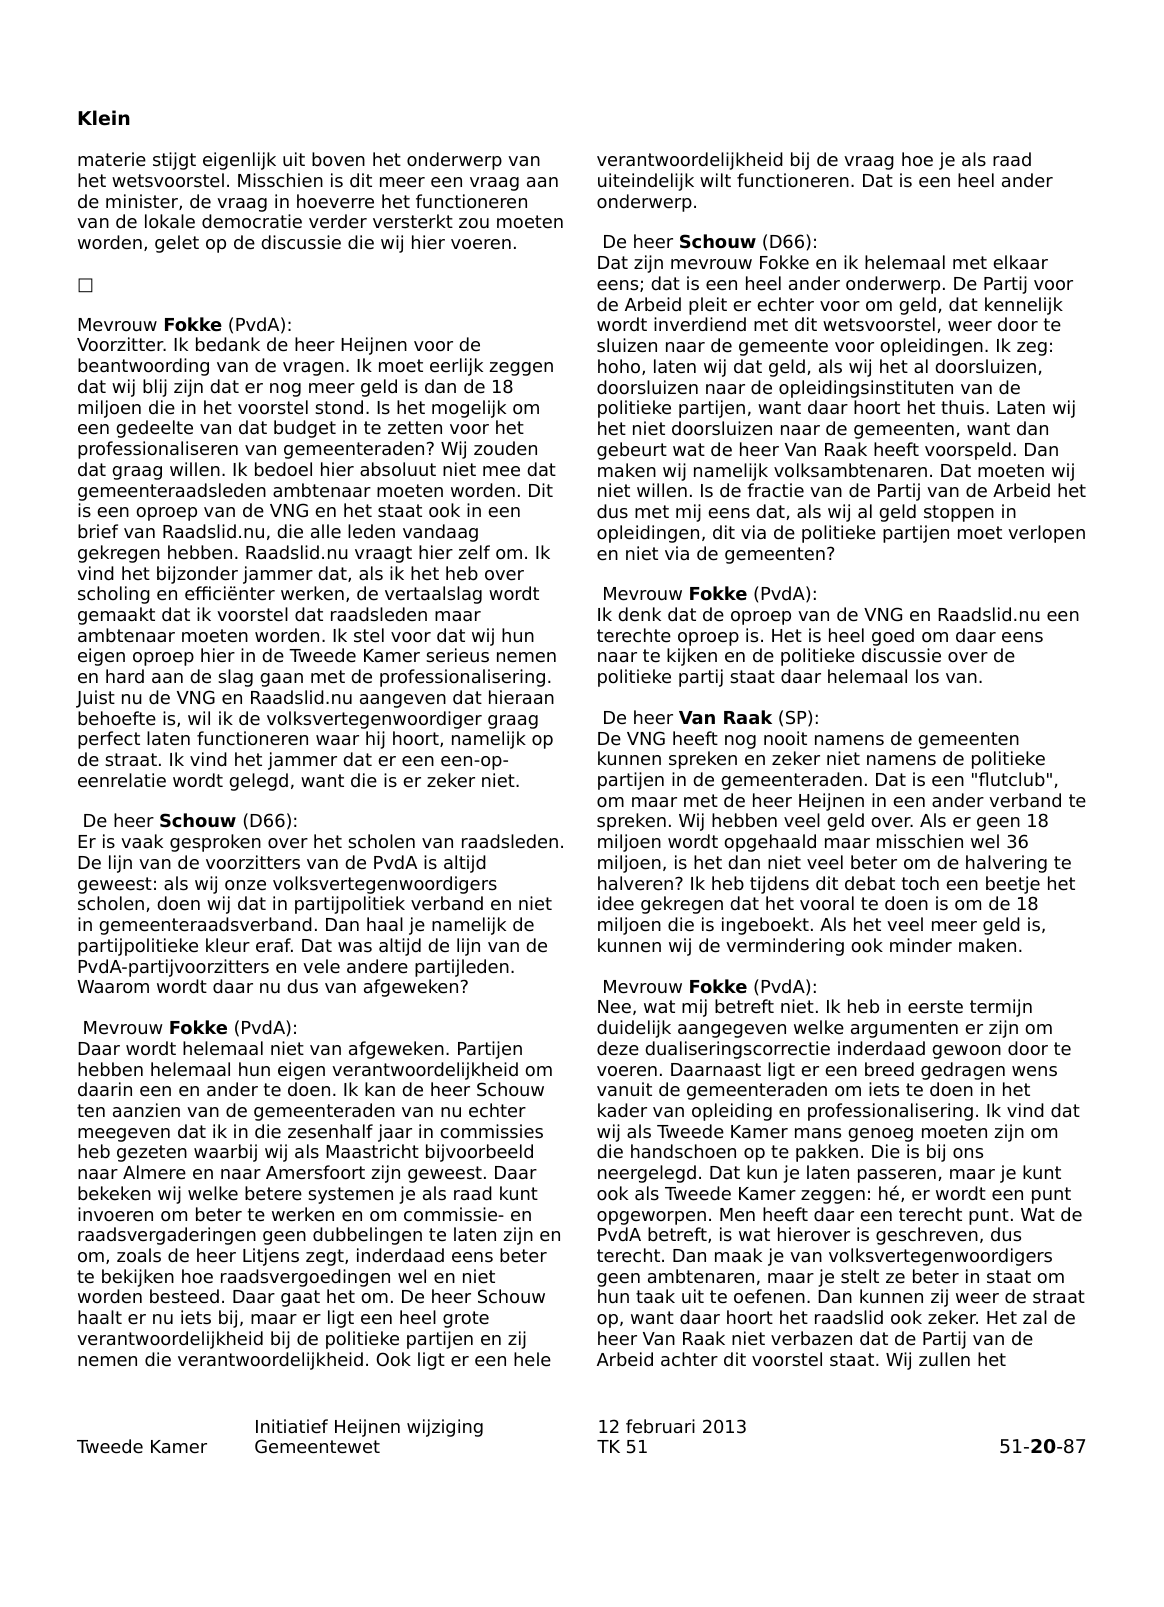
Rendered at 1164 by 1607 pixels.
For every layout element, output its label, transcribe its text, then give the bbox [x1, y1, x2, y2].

text □ [77, 274, 567, 294]
text Dat zijn mevrouw Fokke en ik helemaal met elkaar eens; dat is een heel ander onderwerp. De Partij voor de Arbeid pleit er echter voor om geld, dat kennelijk wordt inverdiend met dit wetsvoorstel, weer door te sluizen naar de gemeente voor opleidingen. Ik zeg: hoho, laten wij dat geld, als wij het al doorsluizen, doorsluizen naar de opleidingsinstituten van de politieke partijen, want daar hoort het thuis. Laten wij het niet doorsluizen naar de gemeenten, want dan gebeurt wat de heer Van Raak heeft voorspeld. Dan maken wij namelijk volksambtenaren. Dat moeten wij niet willen. Is de fractie van de Partij van de Arbeid het dus met mij eens dat, als wij al geld stoppen in opleidingen, dit via de politieke partijen moet verlopen en niet via de gemeenten? [596, 253, 1087, 564]
text Mevrouw Fokke (PvdA): [596, 976, 1087, 997]
text Voorzitter. Ik bedank de heer Heijnen voor de beantwoording van de vragen. Ik moet eerlijk zeggen dat wij blij zijn dat er nog meer geld is dan de 18 miljoen die in het voorstel stond. Is het mogelijk om een gedeelte van dat budget in te zetten voor het professionaliseren van gemeenteraden? Wij zouden dat graag willen. Ik bedoel hier absoluut niet mee dat gemeenteraadsleden ambtenaar moeten worden. Dit is een oproep van de VNG en het staat ook in een brief van Raadslid.nu, die alle leden vandaag gekregen hebben. Raadslid.nu vraagt hier zelf om. Ik vind het bijzonder jammer dat, als ik het heb over scholing en efficiënter werken, de vertaalslag wordt gemaakt dat ik voorstel dat raadsleden maar ambtenaar moeten worden. Ik stel voor dat wij hun eigen oproep hier in de Tweede Kamer serieus nemen en hard aan de slag gaan met de professionalisering. Juist nu de VNG en Raadslid.nu aangeven dat hieraan behoefte is, wil ik de volksvertegenwoordiger graag perfect laten functioneren waar hij hoort, namelijk op de straat. Ik vind het jammer dat er een een-op-eenrelatie wordt gelegd, want die is er zeker niet. [77, 335, 567, 791]
text De heer Van Raak (SP): [596, 708, 1087, 728]
text De heer Schouw (D66): [77, 811, 567, 832]
text verantwoordelijkheid bij de vraag hoe je als raad uiteindelijk wilt functioneren. Dat is een heel ander onderwerp. [596, 150, 1087, 212]
text Mevrouw Fokke (PvdA): [77, 314, 567, 335]
text Daar wordt helemaal niet van afgeweken. Partijen hebben helemaal hun eigen verantwoordelijkheid om daarin een en ander te doen. Ik kan de heer Schouw ten aanzien van de gemeenteraden van nu echter meegeven dat ik in die zesenhalf jaar in commissies heb gezeten waarbij wij als Maastricht bijvoorbeeld naar Almere en naar Amersfoort zijn geweest. Daar bekeken wij welke betere systemen je als raad kunt invoeren om beter te werken en om commissie- en raadsvergaderingen geen dubbelingen te laten zijn en om, zoals de heer Litjens zegt, inderdaad eens beter te bekijken hoe raadsvergoedingen wel en niet worden besteed. Daar gaat het om. De heer Schouw haalt er nu iets bij, maar er ligt een heel grote verantwoordelijkheid bij de politieke partijen en zij nemen die verantwoordelijkheid. Ook ligt er een hele [77, 1039, 567, 1370]
text Ik denk dat de oproep van de VNG en Raadslid.nu een terechte oproep is. Het is heel goed om daar eens naar te kijken en de politieke discussie over de politieke partij staat daar helemaal los van. [596, 605, 1087, 688]
text De VNG heeft nog nooit namens de gemeenten kunnen spreken en zeker niet namens de politieke partijen in de gemeenteraden. Dat is een "flutclub", om maar met de heer Heijnen in een ander verband te spreken. Wij hebben veel geld over. Als er geen 18 miljoen wordt opgehaald maar misschien wel 36 miljoen, is het dan niet veel beter om de halvering te halveren? Ik heb tijdens dit debat toch een beetje het idee gekregen dat het vooral te doen is om de 18 miljoen die is ingeboekt. Als het veel meer geld is, kunnen wij de vermindering ook minder maken. [596, 728, 1087, 956]
text Er is vaak gesproken over het scholen van raadsleden. De lijn van de voorzitters van de PvdA is altijd geweest: als wij onze volksvertegenwoordigers scholen, doen wij dat in partijpolitiek verband en niet in gemeenteraadsverband. Dan haal je namelijk de partijpolitieke kleur eraf. Dat was altijd de lijn van de PvdA-partijvoorzitters en vele andere partijleden. Waarom wordt daar nu dus van afgeweken? [77, 832, 567, 998]
text Mevrouw Fokke (PvdA): [596, 584, 1087, 605]
text De heer Schouw (D66): [596, 232, 1087, 253]
text Mevrouw Fokke (PvdA): [77, 1018, 567, 1039]
text Nee, wat mij betreft niet. Ik heb in eerste termijn duidelijk aangegeven welke argumenten er zijn om deze dualiseringscorrectie inderdaad gewoon door te voeren. Daarnaast ligt er een breed gedragen wens vanuit de gemeenteraden om iets te doen in het kader van opleiding en professionalisering. Ik vind dat wij als Tweede Kamer mans genoeg moeten zijn om die handschoen op te pakken. Die is bij ons neergelegd. Dat kun je laten passeren, maar je kunt ook als Tweede Kamer zeggen: hé, er wordt een punt opgeworpen. Men heeft daar een terecht punt. Wat de PvdA betreft, is wat hierover is geschreven, dus terecht. Dan maak je van volksvertegenwoordigers geen ambtenaren, maar je stelt ze beter in staat om hun taak uit te oefenen. Dan kunnen zij weer de straat op, want daar hoort het raadslid ook zeker. Het zal de heer Van Raak niet verbazen dat de Partij van de Arbeid achter dit voorstel staat. Wij zullen het [596, 997, 1087, 1370]
text materie stijgt eigenlijk uit boven het onderwerp van het wetsvoorstel. Misschien is dit meer een vraag aan de minister, de vraag in hoeverre het functioneren van de lokale democratie verder versterkt zou moeten worden, gelet op de discussie die wij hier voeren. [77, 150, 567, 254]
